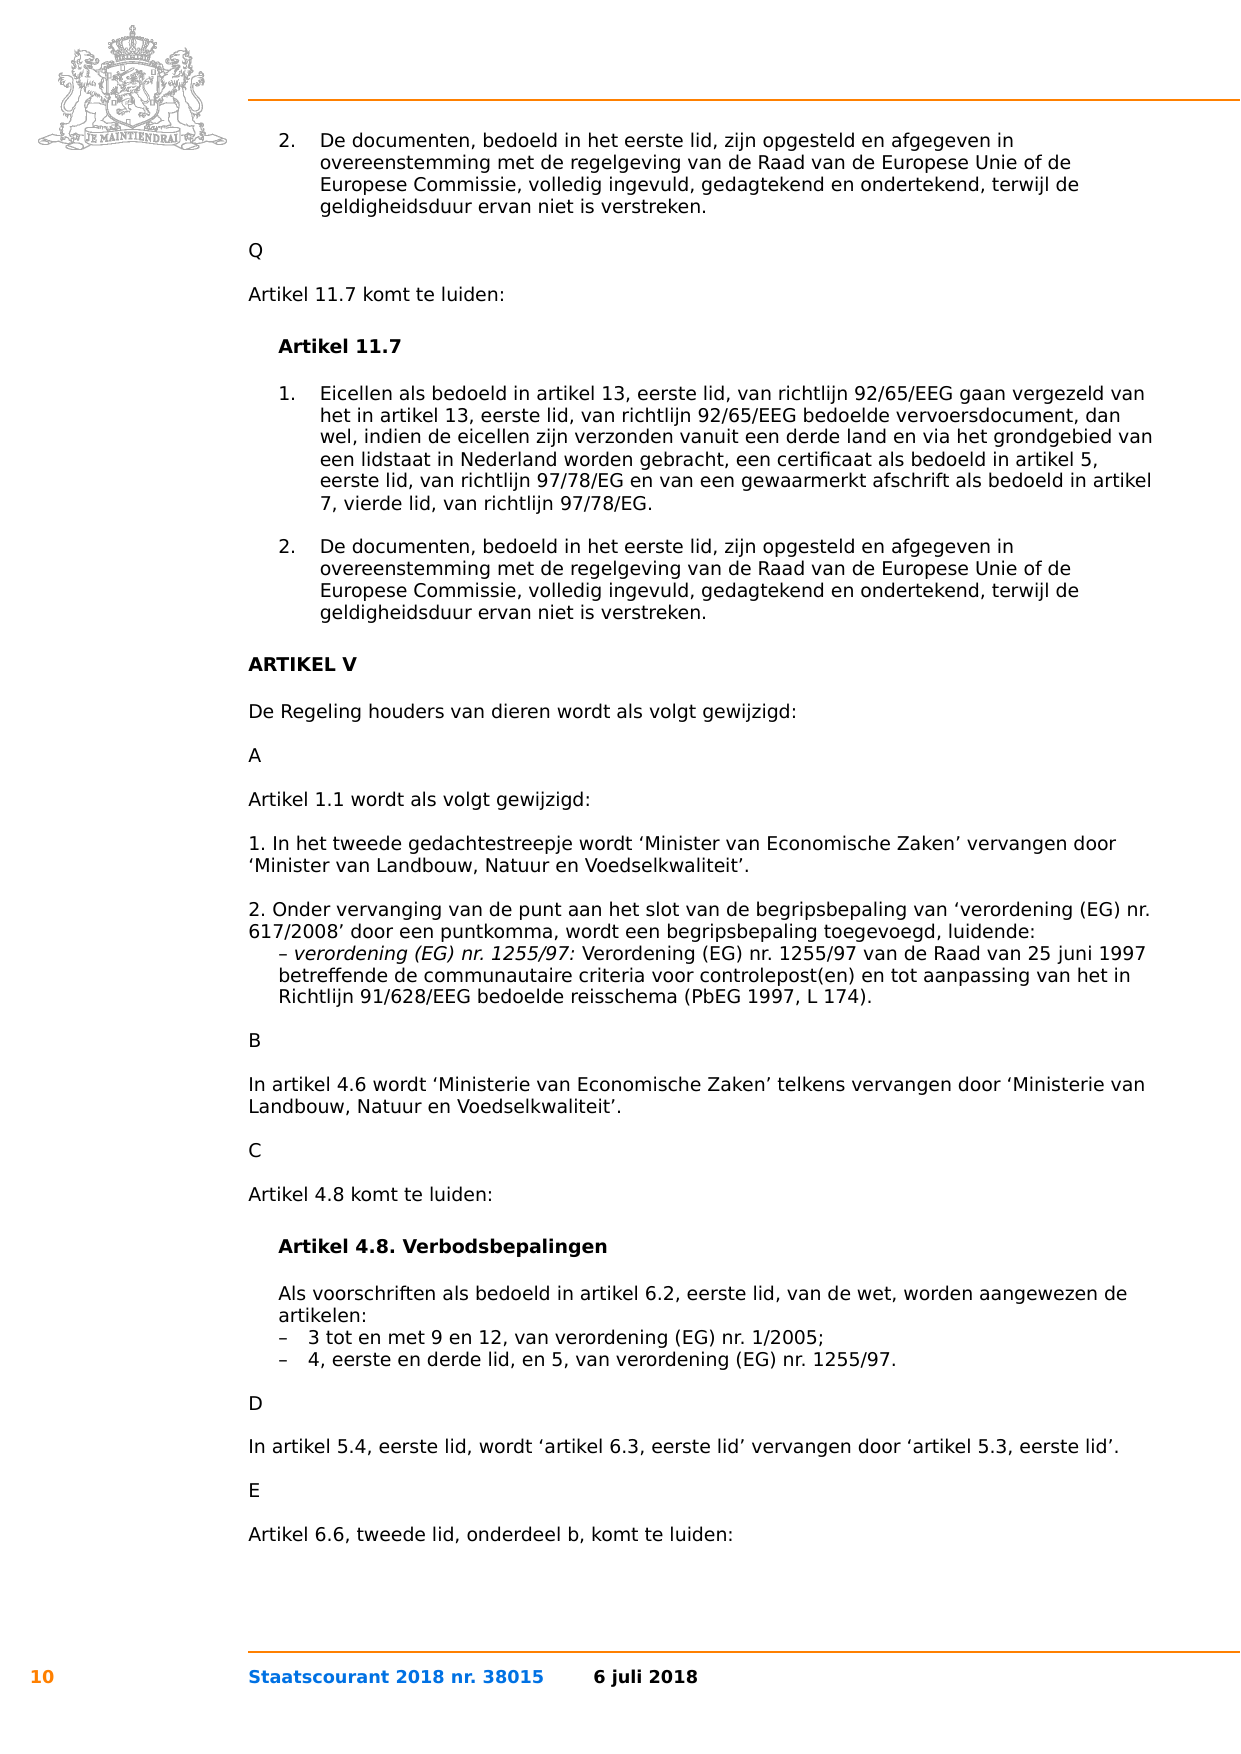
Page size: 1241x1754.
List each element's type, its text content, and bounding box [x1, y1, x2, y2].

text In artikel 4.6 wordt ‘Ministerie van Economische Zaken’ telkens vervangen door ‘Ministerie van Landbouw, Natuur en Voedselkwaliteit’. [248, 1074, 1163, 1118]
text 2. Onder vervanging van de punt aan het slot van de begripsbepaling van ‘verordening (EG) nr. 617/2008’ door een puntkomma, wordt een begripsbepaling toegevoegd, luidende: [248, 898, 1163, 942]
subtitle ARTIKEL V [248, 654, 1163, 676]
text C [248, 1140, 1163, 1162]
text 1. In het tweede gedachtestreepje wordt ‘Minister van Economische Zaken’ vervangen door ‘Minister van Landbouw, Natuur en Voedselkwaliteit’. [248, 833, 1163, 877]
text Artikel 4.8 komt te luiden: [248, 1184, 1163, 1206]
text – 4, eerste en derde lid, en 5, van verordening (EG) nr. 1255/97. [278, 1349, 1163, 1371]
text D [248, 1393, 1163, 1414]
text – verordening (EG) nr. 1255/97: Verordening (EG) nr. 1255/97 van de Raad van 25 juni 1997 betreffende de communautaire criteria voor controlepost(en) en tot aanpassing van het in Richtlijn 91/628/EEG bedoelde reisschema (PbEG 1997, L 174). [278, 942, 1163, 1008]
text Artikel 1.1 wordt als volgt gewijzigd: [248, 789, 1163, 811]
picture [38, 25, 227, 150]
text B [248, 1030, 1163, 1052]
text 1. Eicellen als bedoeld in artikel 13, eerste lid, van richtlijn 92/65/EEG gaan vergezeld van het in artikel 13, eerste lid, van richtlijn 92/65/EEG bedoelde vervoersdocument, dan wel, indien de eicellen zijn verzonden vanuit een derde land en via het grondgebied van een lidstaat in Nederland worden gebracht, een certificaat als bedoeld in artikel 5, eerste lid, van richtlijn 97/78/EG en van een gewaarmerkt afschrift als bedoeld in artikel 7, vierde lid, van richtlijn 97/78/EG. [278, 382, 1163, 514]
text E [248, 1480, 1163, 1502]
text 2. De documenten, bedoeld in het eerste lid, zijn opgesteld en afgegeven in overeenstemming met de regelgeving van de Raad van de Europese Unie of de Europese Commissie, volledig ingevuld, gedagtekend en ondertekend, terwijl de geldigheidsduur ervan niet is verstreken. [278, 536, 1163, 624]
text Artikel 6.6, tweede lid, onderdeel b, komt te luiden: [248, 1524, 1163, 1546]
text Q [248, 240, 1163, 262]
subtitle Artikel 4.8. Verbodsbepalingen [278, 1236, 1163, 1258]
text In artikel 5.4, eerste lid, wordt ‘artikel 6.3, eerste lid’ vervangen door ‘artikel 5.3, eerste lid’. [248, 1436, 1163, 1458]
text – 3 tot en met 9 en 12, van verordening (EG) nr. 1/2005; [278, 1327, 1163, 1349]
text 2. De documenten, bedoeld in het eerste lid, zijn opgesteld en afgegeven in overeenstemming met de regelgeving van de Raad van de Europese Unie of de Europese Commissie, volledig ingevuld, gedagtekend en ondertekend, terwijl de geldigheidsduur ervan niet is verstreken. [278, 130, 1163, 218]
text Als voorschriften als bedoeld in artikel 6.2, eerste lid, van de wet, worden aangewezen de artikelen: [278, 1283, 1163, 1327]
text Artikel 11.7 komt te luiden: [248, 283, 1163, 306]
text De Regeling houders van dieren wordt als volgt gewijzigd: [248, 701, 1163, 723]
subtitle Artikel 11.7 [278, 336, 1163, 357]
text A [248, 745, 1163, 767]
